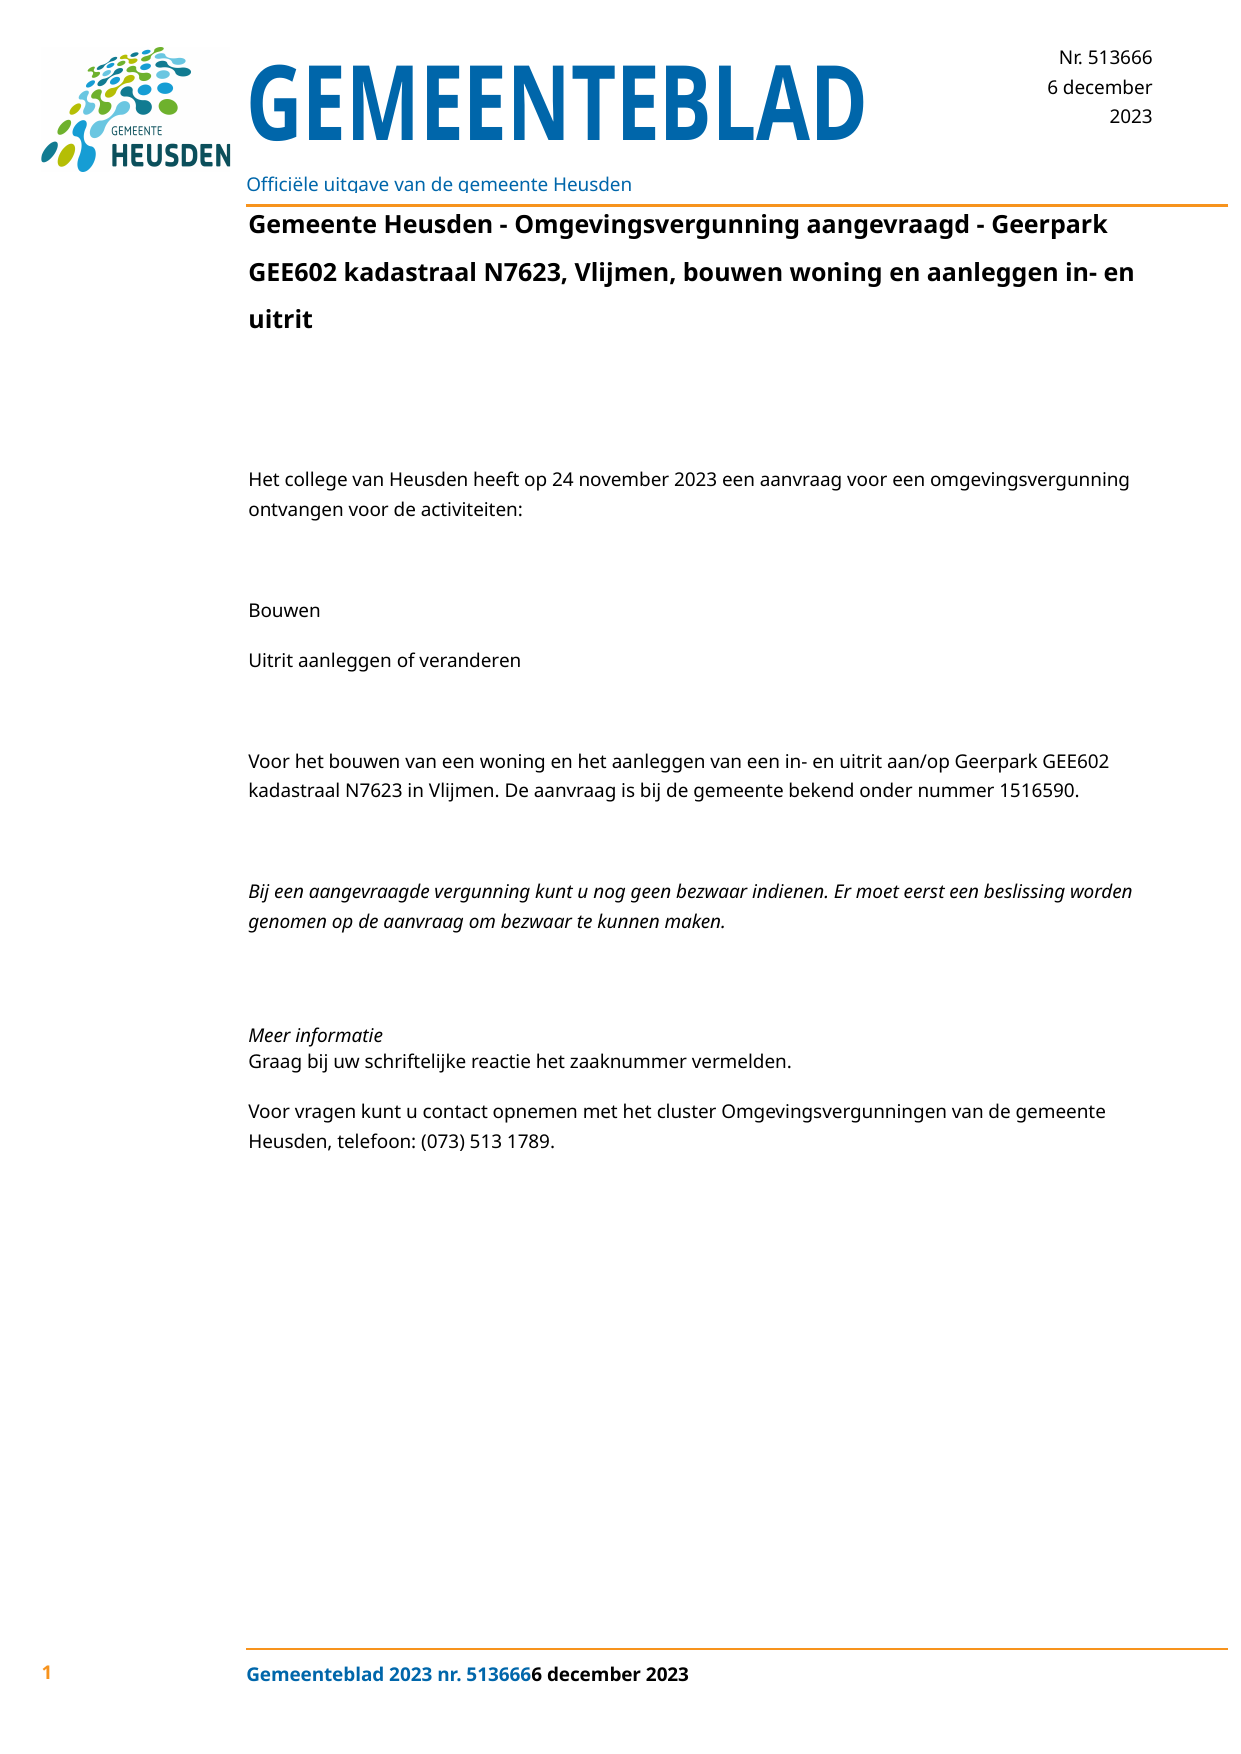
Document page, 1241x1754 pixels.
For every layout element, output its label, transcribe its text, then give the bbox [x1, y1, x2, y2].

text Uitrit aanleggen of veranderen [248, 647, 1152, 673]
text Meer informatie [248, 1022, 1152, 1048]
text Graag bij uw schriftelijke reactie het zaaknummer vermelden. [248, 1048, 1152, 1074]
text Bij een aangevraagde vergunning kunt u nog geen bezwaar indienen. Er moet eerst een beslissing worden genomen op de aanvraag om bezwaar te kunnen maken. [248, 878, 1152, 934]
text Bouwen [248, 597, 1152, 622]
picture [41, 47, 231, 172]
text Voor vragen kunt u contact opnemen met het cluster Omgevingsvergunningen van de gemeente Heusden, telefoon: (073) 513 1789. [248, 1098, 1152, 1154]
text Het college van Heusden heeft op 24 november 2023 een aanvraag voor een omgevingsvergunning ontvangen voor de activiteiten: [248, 466, 1152, 522]
text Gemeente Heusden - Omgevingsvergunning aangevraagd - Geerpark GEE602 kadastraal N7623, Vlijmen, bouwen woning en aanleggen in- en uitrit [248, 207, 1152, 336]
text Voor het bouwen van een woning en het aanleggen van een in- en uitrit aan/op Geerpark GEE602 kadastraal N7623 in Vlijmen. De aanvraag is bij de gemeente bekend onder nummer 1516590. [248, 748, 1152, 803]
